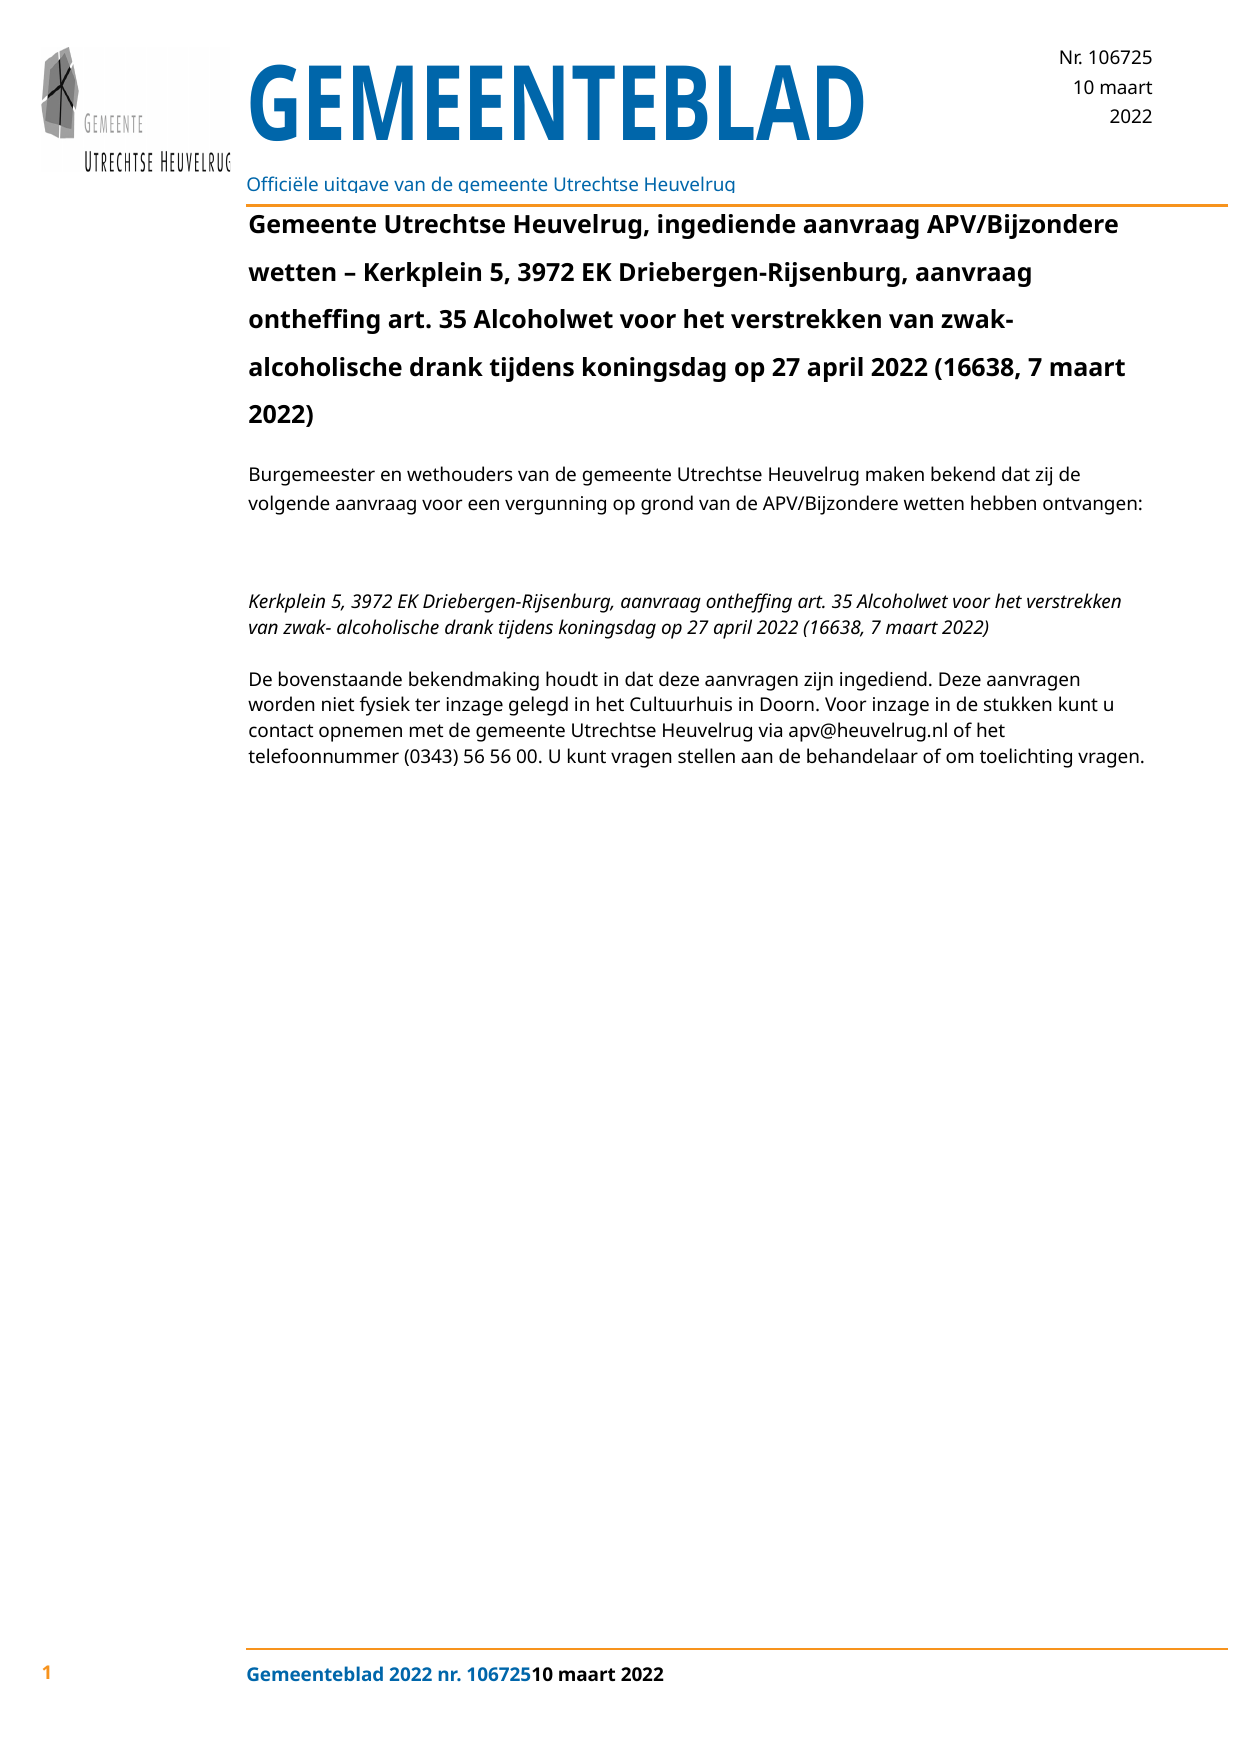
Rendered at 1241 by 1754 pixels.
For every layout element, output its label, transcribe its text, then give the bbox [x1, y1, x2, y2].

picture [41, 47, 231, 172]
text De bovenstaande bekendmaking houdt in dat deze aanvragen zijn ingediend. Deze aanvragen worden niet fysiek ter inzage gelegd in het Cultuurhuis in Doorn. Voor inzage in de stukken kunt u contact opnemen met de gemeente Utrechtse Heuvelrug via apv@heuvelrug.nl of het telefoonnummer (0343) 56 56 00. U kunt vragen stellen aan de behandelaar of om toelichting vragen. [248, 666, 1152, 769]
text Kerkplein 5, 3972 EK Driebergen-Rijsenburg, aanvraag ontheffing art. 35 Alcoholwet voor het verstrekken van zwak- alcoholische drank tijdens koningsdag op 27 april 2022 (16638, 7 maart 2022) [248, 588, 1152, 640]
text Burgemeester en wethouders van de gemeente Utrechtse Heuvelrug maken bekend dat zij de volgende aanvraag voor een vergunning op grond van de APV/Bijzondere wetten hebben ontvangen: [248, 461, 1152, 516]
text Gemeente Utrechtse Heuvelrug, ingediende aanvraag APV/Bijzondere wetten – Kerkplein 5, 3972 EK Driebergen-Rijsenburg, aanvraag ontheffing art. 35 Alcoholwet voor het verstrekken van zwak- alcoholische drank tijdens koningsdag op 27 april 2022 (16638, 7 maart 2022) [248, 207, 1152, 431]
